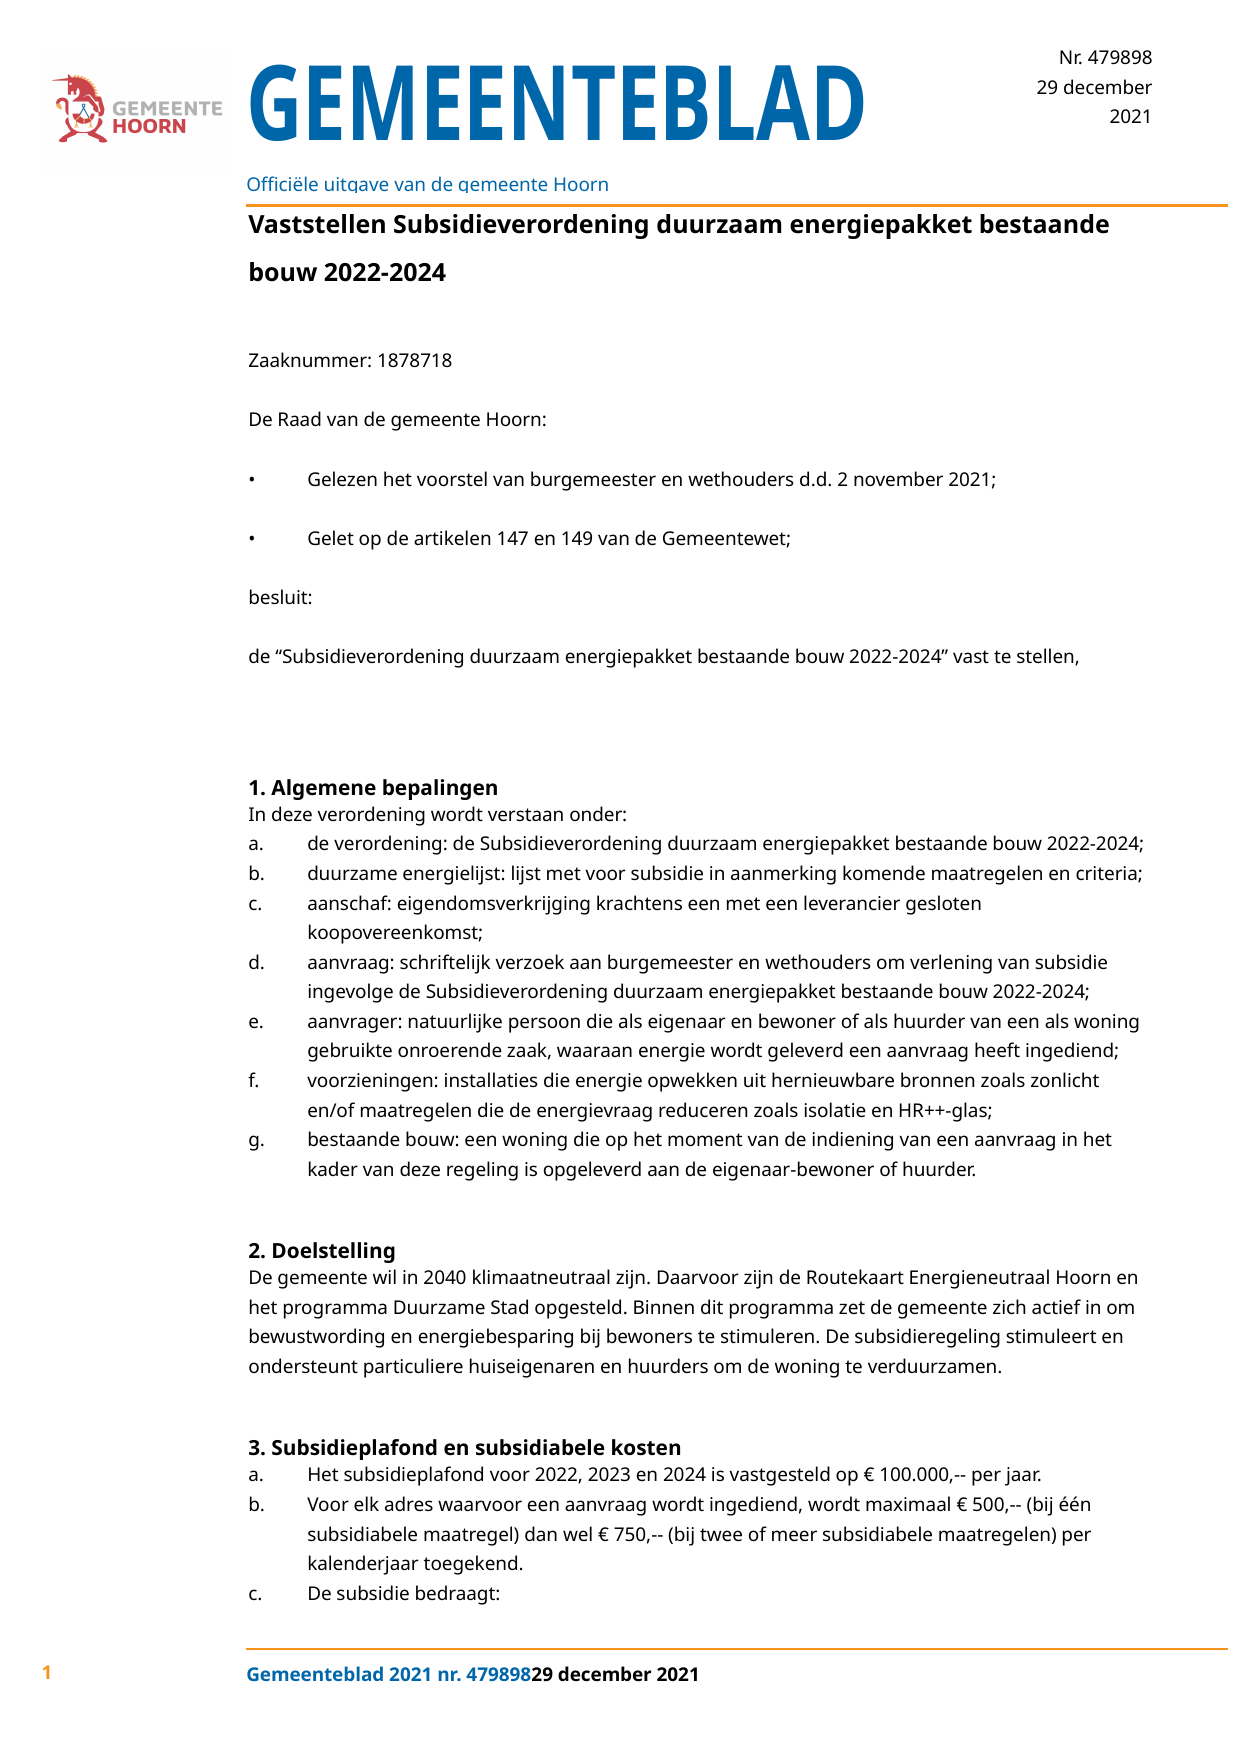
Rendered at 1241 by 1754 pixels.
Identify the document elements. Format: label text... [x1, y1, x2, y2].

list voorzieningen: installaties die energie opwekken uit hernieuwbare bronnen zoals zonlicht en/of maatregelen die de energievraag reduceren zoals isolatie en HR++-glas; [248, 1067, 1152, 1123]
list aanschaf: eigendomsverkrijging krachtens een met een leverancier gesloten koopovereenkomst; [248, 890, 1152, 945]
text 2. Doelstelling [248, 1236, 1152, 1264]
list Gelet op de artikelen 147 en 149 van de Gemeentewet; [248, 525, 1152, 551]
list de verordening: de Subsidieverordening duurzaam energiepakket bestaande bouw 2022-2024; [248, 831, 1152, 856]
list aanvrager: natuurlijke persoon die als eigenaar en bewoner of als huurder van een als woning gebruikte onroerende zaak, waaraan energie wordt geleverd een aanvraag heeft ingediend; [248, 1008, 1152, 1063]
list bestaande bouw: een woning die op het moment van de indiening van een aanvraag in het kader van deze regeling is opgeleverd aan de eigenaar-bewoner of huurder. [248, 1126, 1152, 1182]
list Voor elk adres waarvoor een aanvraag wordt ingediend, wordt maximaal € 500,-- (bij één subsidiabele maatregel) dan wel € 750,-- (bij twee of meer subsidiabele maatregelen) per kalenderjaar toegekend. [248, 1491, 1152, 1576]
text De Raad van de gemeente Hoorn: [248, 407, 1152, 432]
list De subsidie bedraagt: [248, 1580, 1152, 1606]
list aanvraag: schriftelijk verzoek aan burgemeester en wethouders om verlening van subsidie ingevolge de Subsidieverordening duurzaam energiepakket bestaande bouw 2022-2024; [248, 949, 1152, 1004]
list Het subsidieplafond voor 2022, 2023 en 2024 is vastgesteld op € 100.000,-- per jaar. [248, 1462, 1152, 1487]
list duurzame energielijst: lijst met voor subsidie in aanmerking komende maatregelen en criteria; [248, 860, 1152, 886]
text de “Subsidieverordening duurzaam energiepakket bestaande bouw 2022-2024” vast te stellen, [248, 643, 1152, 669]
picture [41, 47, 231, 172]
text Vaststellen Subsidieverordening duurzaam energiepakket bestaande bouw 2022-2024 [248, 207, 1152, 288]
text De gemeente wil in 2040 klimaatneutraal zijn. Daarvoor zijn de Routekaart Energieneutraal Hoorn en het programma Duurzame Stad opgesteld. Binnen dit programma zet de gemeente zich actief in om bewustwording en energiebesparing bij bewoners te stimuleren. De subsidieregeling stimuleert en ondersteunt particuliere huiseigenaren en huurders om de woning te verduurzamen. [248, 1264, 1152, 1379]
text Zaaknummer: 1878718 [248, 347, 1152, 373]
text 3. Subsidieplafond en subsidiabele kosten [248, 1433, 1152, 1462]
list Gelezen het voorstel van burgemeester en wethouders d.d. 2 november 2021; [248, 466, 1152, 492]
text besluit: [248, 584, 1152, 610]
text 1. Algemene bepalingen [248, 773, 1152, 801]
text In deze verordening wordt verstaan onder: [248, 801, 1152, 827]
